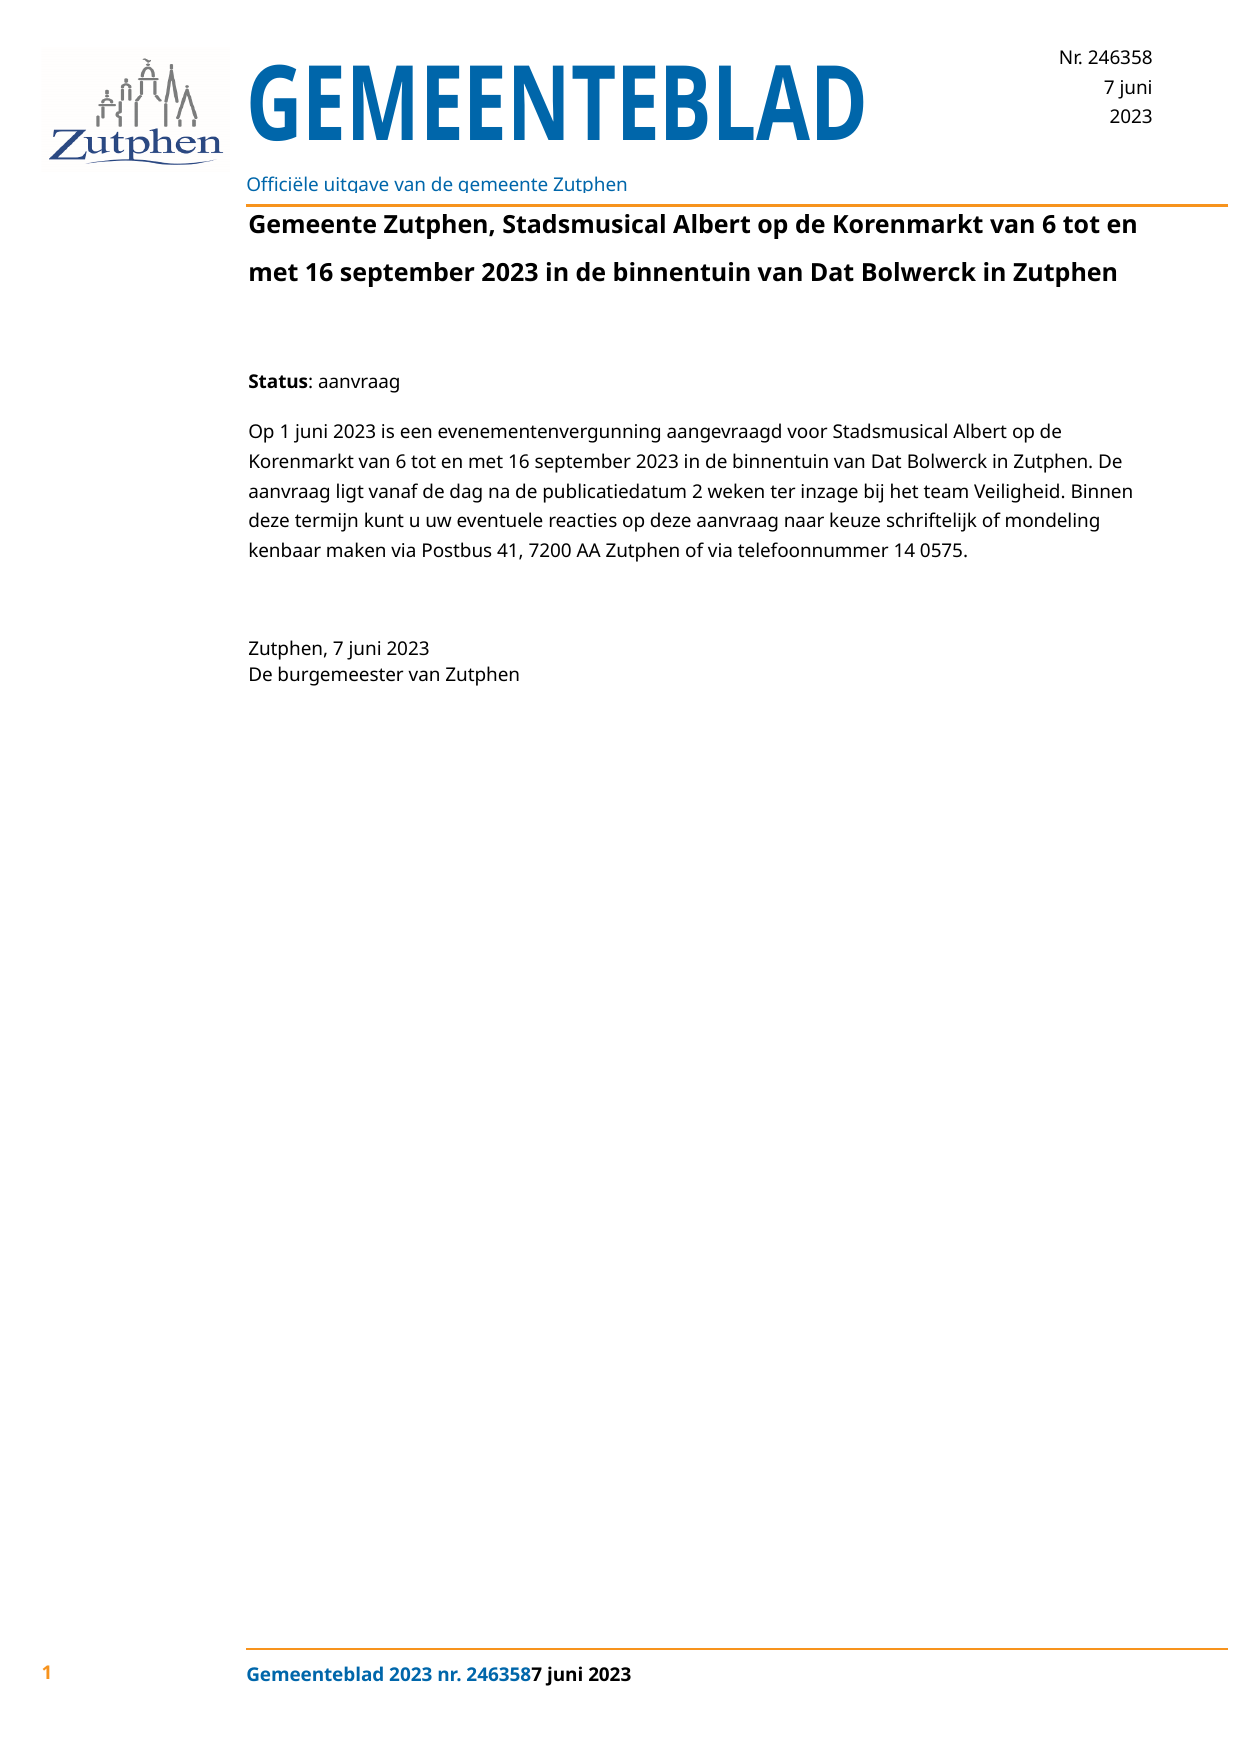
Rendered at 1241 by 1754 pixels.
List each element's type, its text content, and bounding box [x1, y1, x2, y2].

text Status: aanvraag [248, 368, 1152, 394]
text Zutphen, 7 juni 2023 [248, 635, 1152, 661]
text Gemeente Zutphen, Stadsmusical Albert op de Korenmarkt van 6 tot en met 16 september 2023 in de binnentuin van Dat Bolwerck in Zutphen [248, 207, 1152, 288]
text De burgemeester van Zutphen [248, 661, 1152, 687]
text Op 1 juni 2023 is een evenementenvergunning aangevraagd voor Stadsmusical Albert op de Korenmarkt van 6 tot en met 16 september 2023 in de binnentuin van Dat Bolwerck in Zutphen. De aanvraag ligt vanaf de dag na de publicatiedatum 2 weken ter inzage bij het team Veiligheid. Binnen deze termijn kunt u uw eventuele reacties op deze aanvraag naar keuze schriftelijk of mondeling kenbaar maken via Postbus 41, 7200 AA Zutphen of via telefoonnummer 14 0575. [248, 419, 1152, 563]
picture [41, 47, 231, 172]
